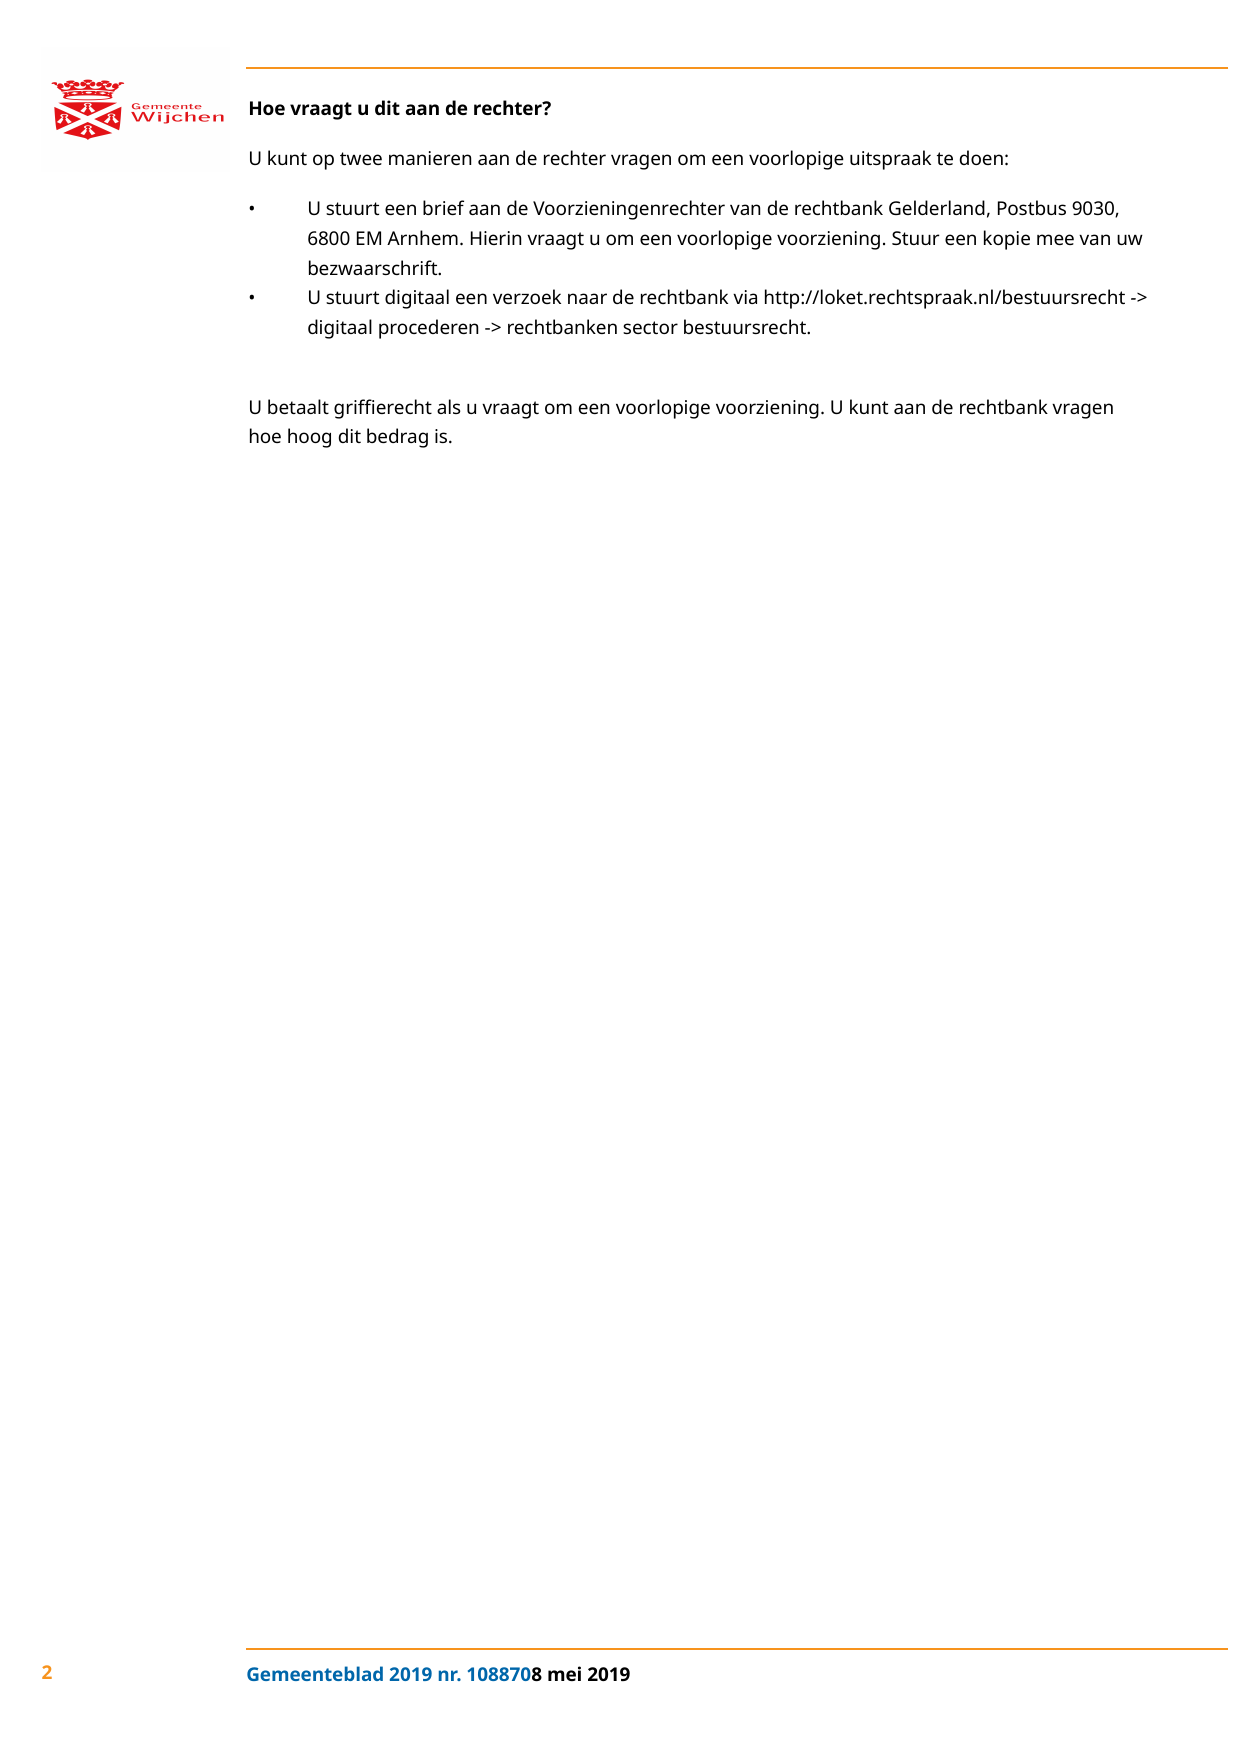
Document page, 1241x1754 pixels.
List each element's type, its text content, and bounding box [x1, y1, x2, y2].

text Hoe vraagt u dit aan de rechter? [248, 95, 1152, 121]
text U betaalt griffierecht als u vraagt om een voorlopige voorziening. U kunt aan de rechtbank vragen hoe hoog dit bedrag is. [248, 394, 1152, 449]
text U kunt op twee manieren aan de rechter vragen om een voorlopige uitspraak te doen: [248, 145, 1152, 171]
picture [41, 47, 231, 172]
list U stuurt een brief aan de Voorzieningenrechter van de rechtbank Gelderland, Postbus 9030, 6800 EM Arnhem. Hierin vraagt u om een voorlopige voorziening. Stuur een kopie mee van uw bezwaarschrift. [248, 196, 1152, 281]
list U stuurt digitaal een verzoek naar de rechtbank via http://loket.rechtspraak.nl/bestuursrecht -> digitaal procederen -> rechtbanken sector bestuursrecht. [248, 284, 1152, 340]
